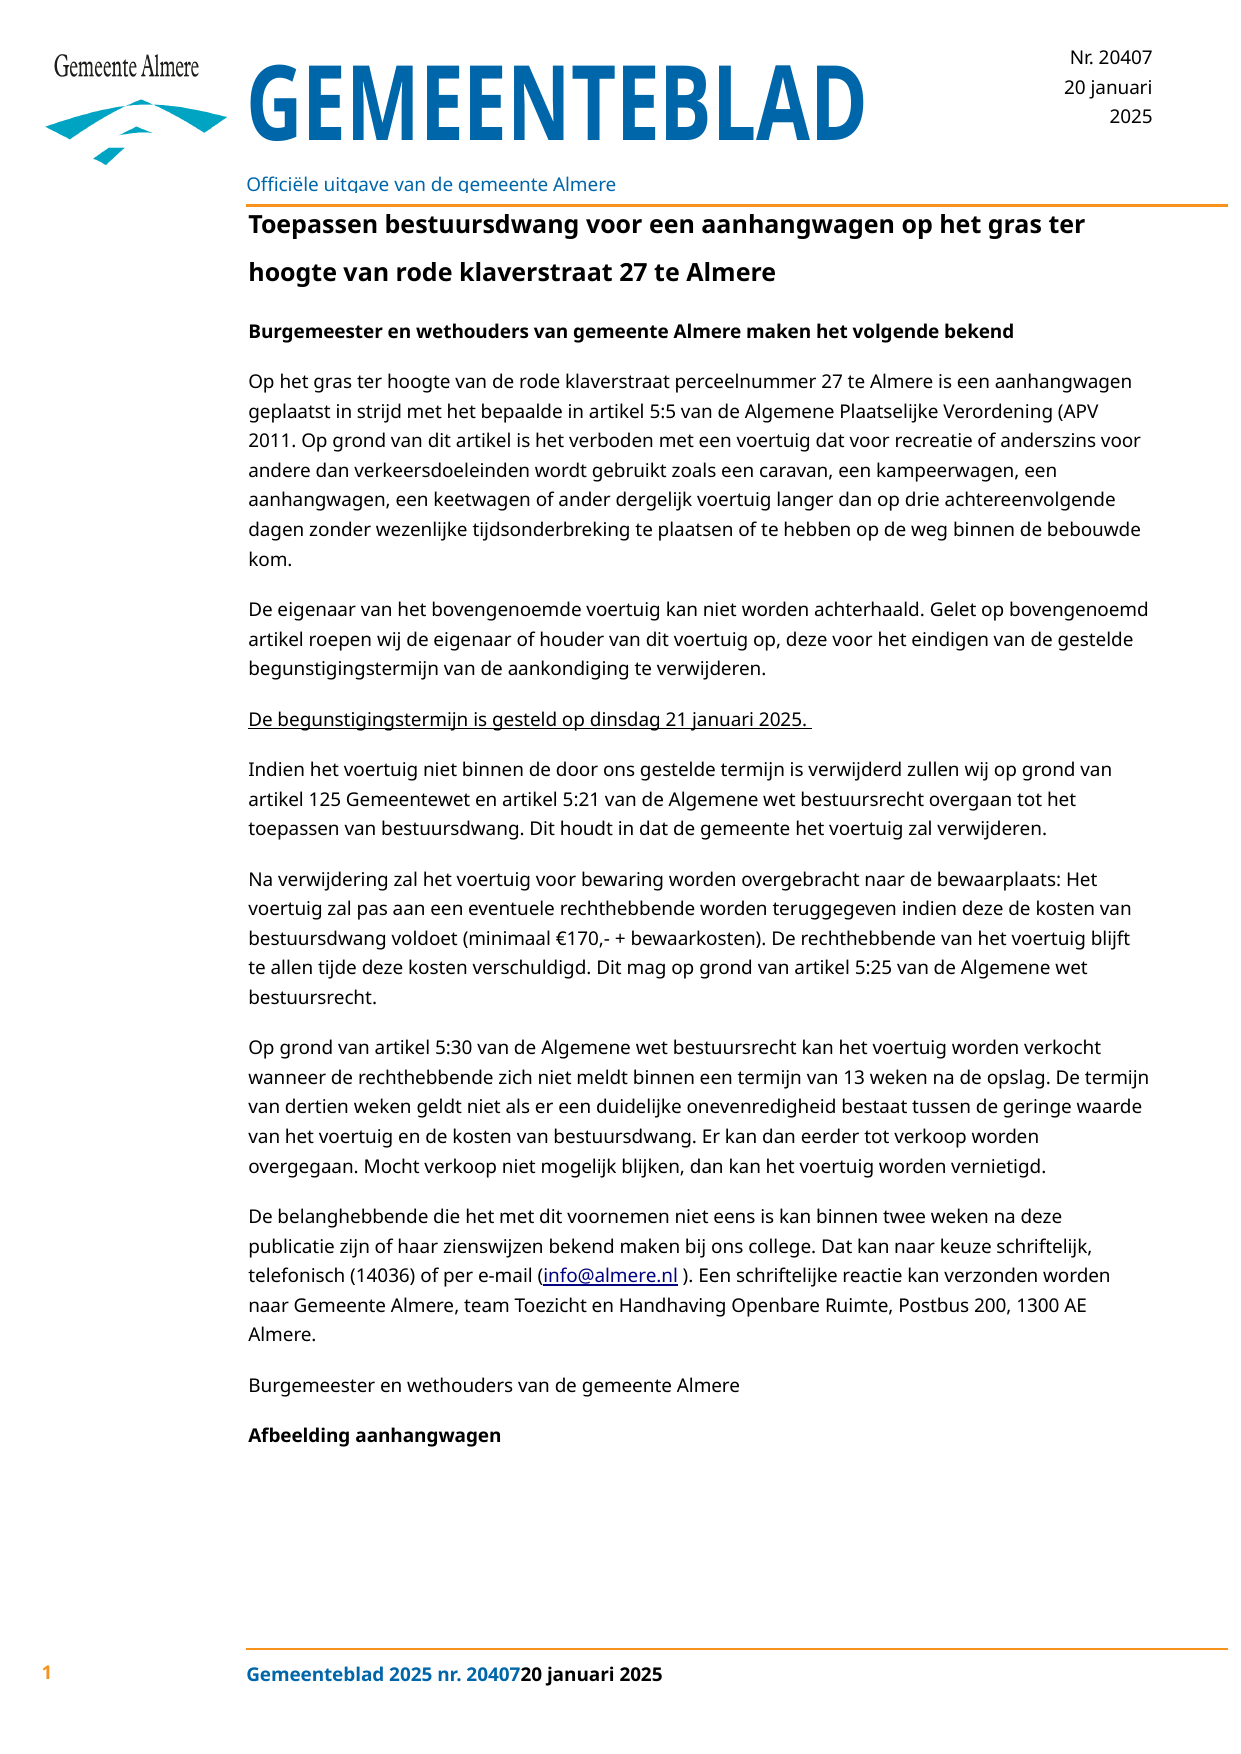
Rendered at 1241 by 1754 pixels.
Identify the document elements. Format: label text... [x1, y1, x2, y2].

text De belanghebbende die het met dit voornemen niet eens is kan binnen twee weken na deze publicatie zijn of haar zienswijzen bekend maken bij ons college. Dat kan naar keuze schriftelijk, telefonisch (14036) of per e-mail (info@almere.nl ). Een schriftelijke reactie kan verzonden worden naar Gemeente Almere, team Toezicht en Handhaving Openbare Ruimte, Postbus 200, 1300 AE Almere. [248, 1203, 1152, 1347]
picture [41, 47, 231, 172]
text Na verwijdering zal het voertuig voor bewaring worden overgebracht naar de bewaarplaats: Het voertuig zal pas aan een eventuele rechthebbende worden teruggegeven indien deze de kosten van bestuursdwang voldoet (minimaal €170,- + bewaarkosten). De rechthebbende van het voertuig blijft te allen tijde deze kosten verschuldigd. Dit mag op grond van artikel 5:25 van de Algemene wet bestuursrecht. [248, 866, 1152, 1010]
text De eigenaar van het bovengenoemde voertuig kan niet worden achterhaald. Gelet op bovengenoemd artikel roepen wij de eigenaar of houder van dit voertuig op, deze voor het eindigen van de gestelde begunstigingstermijn van de aankondiging te verwijderen. [248, 596, 1152, 681]
text Toepassen bestuursdwang voor een aanhangwagen op het gras ter hoogte van rode klaverstraat 27 te Almere [248, 207, 1152, 288]
text Op grond van artikel 5:30 van de Algemene wet bestuursrecht kan het voertuig worden verkocht wanneer de rechthebbende zich niet meldt binnen een termijn van 13 weken na de opslag. De termijn van dertien weken geldt niet als er een duidelijke onevenredigheid bestaat tussen de geringe waarde van het voertuig en de kosten van bestuursdwang. Er kan dan eerder tot verkoop worden overgegaan. Mocht verkoop niet mogelijk blijken, dan kan het voertuig worden vernietigd. [248, 1034, 1152, 1179]
text Op het gras ter hoogte van de rode klaverstraat perceelnummer 27 te Almere is een aanhangwagen geplaatst in strijd met het bepaalde in artikel 5:5 van de Algemene Plaatselijke Verordening (APV 2011. Op grond van dit artikel is het verboden met een voertuig dat voor recreatie of anderszins voor andere dan verkeersdoeleinden wordt gebruikt zoals een caravan, een kampeerwagen, een aanhangwagen, een keetwagen of ander dergelijk voertuig langer dan op drie achtereenvolgende dagen zonder wezenlijke tijdsonderbreking te plaatsen of te hebben op de weg binnen de bebouwde kom. [248, 368, 1152, 572]
text Burgemeester en wethouders van gemeente Almere maken het volgende bekend [248, 318, 1152, 344]
text De begunstigingstermijn is gesteld op dinsdag 21 januari 2025. [248, 706, 1152, 732]
text Burgemeester en wethouders van de gemeente Almere [248, 1372, 1152, 1398]
text Indien het voertuig niet binnen de door ons gestelde termijn is verwijderd zullen wij op grond van artikel 125 Gemeentewet en artikel 5:21 van de Algemene wet bestuursrecht overgaan tot het toepassen van bestuursdwang. Dit houdt in dat de gemeente het voertuig zal verwijderen. [248, 756, 1152, 841]
text Afbeelding aanhangwagen [248, 1422, 1152, 1448]
